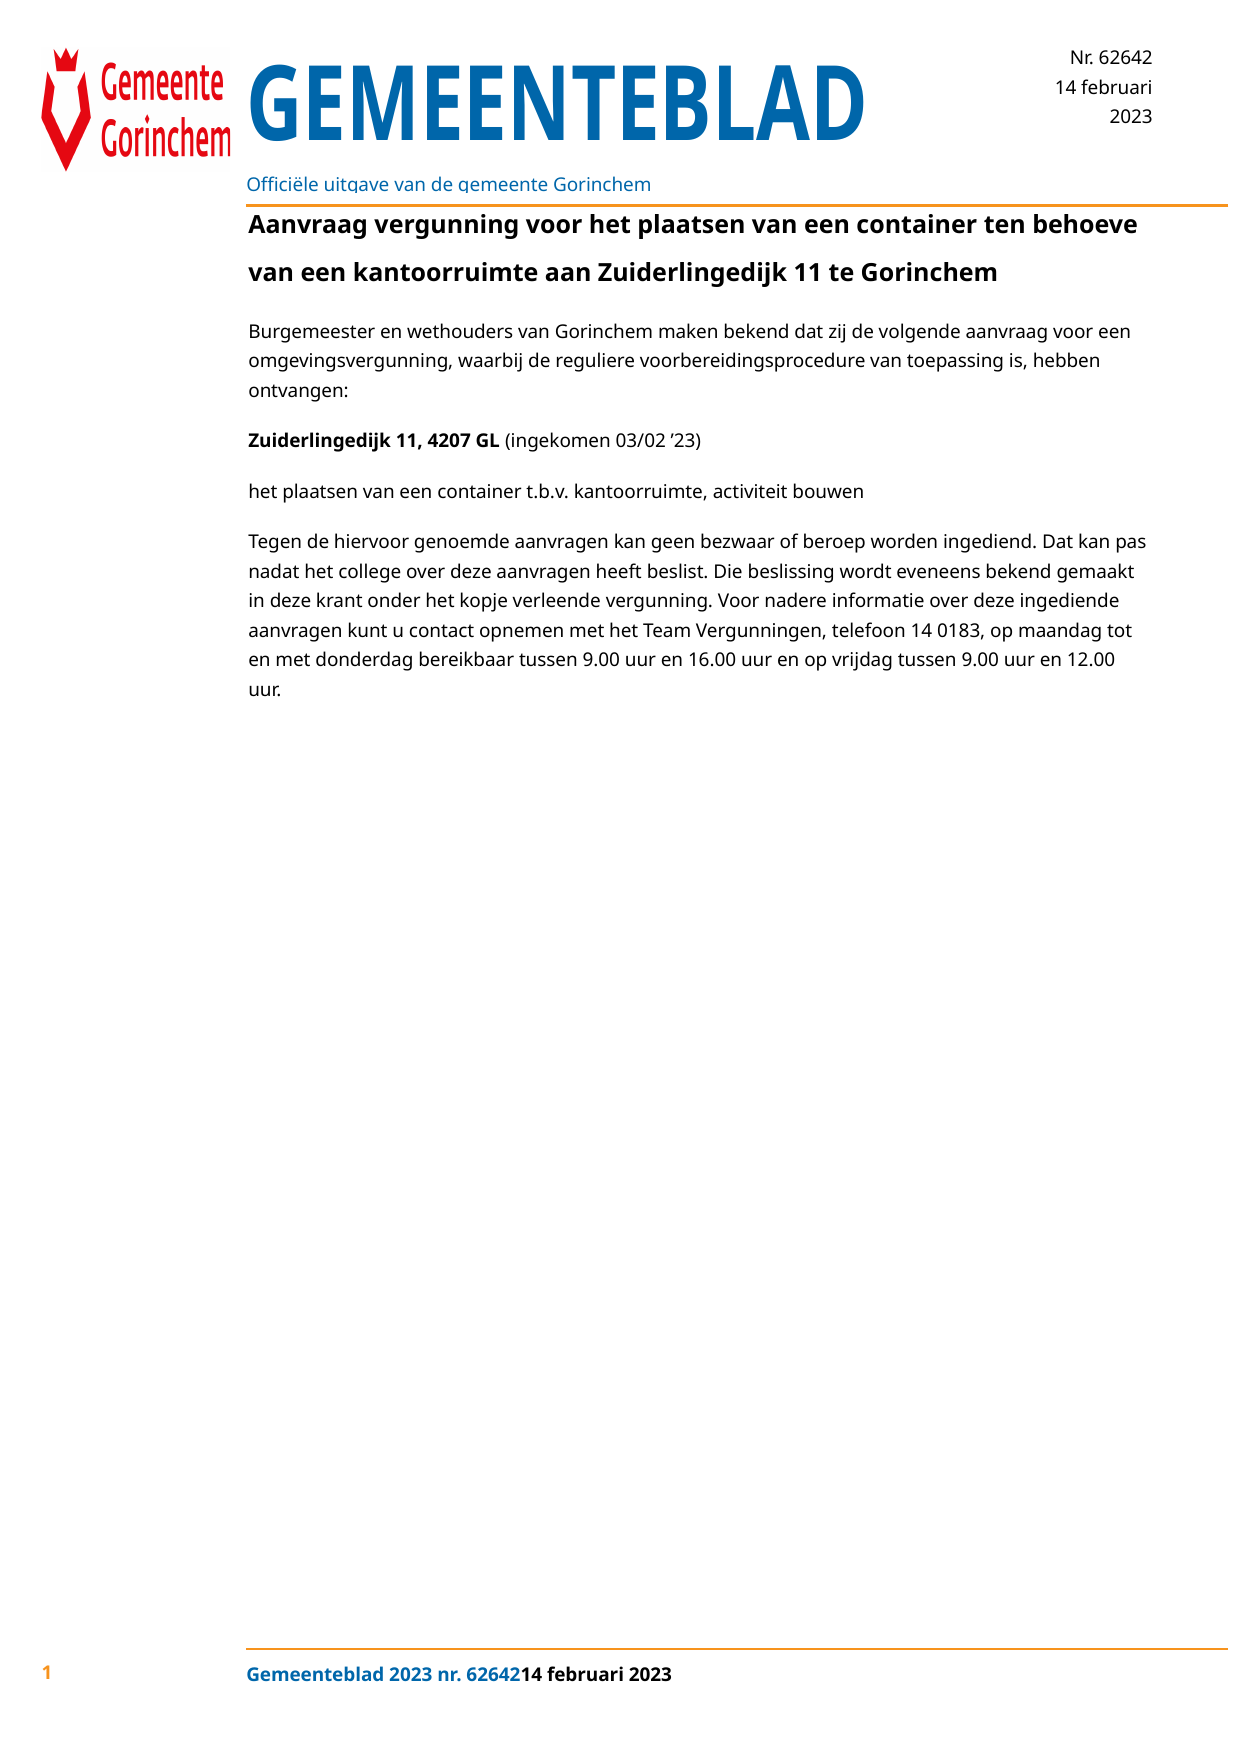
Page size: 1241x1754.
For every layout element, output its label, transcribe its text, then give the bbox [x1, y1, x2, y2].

text Tegen de hiervoor genoemde aanvragen kan geen bezwaar of beroep worden ingediend. Dat kan pas nadat het college over deze aanvragen heeft beslist. Die beslissing wordt eveneens bekend gemaakt in deze krant onder het kopje verleende vergunning. Voor nadere informatie over deze ingediende aanvragen kunt u contact opnemen met het Team Vergunningen, telefoon 14 0183, op maandag tot en met donderdag bereikbaar tussen 9.00 uur en 16.00 uur en op vrijdag tussen 9.00 uur en 12.00 uur. [248, 528, 1152, 702]
text het plaatsen van een container t.b.v. kantoorruimte, activiteit bouwen [248, 478, 1152, 504]
text Aanvraag vergunning voor het plaatsen van een container ten behoeve van een kantoorruimte aan Zuiderlingedijk 11 te Gorinchem [248, 207, 1152, 288]
text Zuiderlingedijk 11, 4207 GL (ingekomen 03/02 ’23) [248, 427, 1152, 453]
picture [41, 47, 231, 172]
text Burgemeester en wethouders van Gorinchem maken bekend dat zij de volgende aanvraag voor een omgevingsvergunning, waarbij de reguliere voorbereidingsprocedure van toepassing is, hebben ontvangen: [248, 318, 1152, 403]
